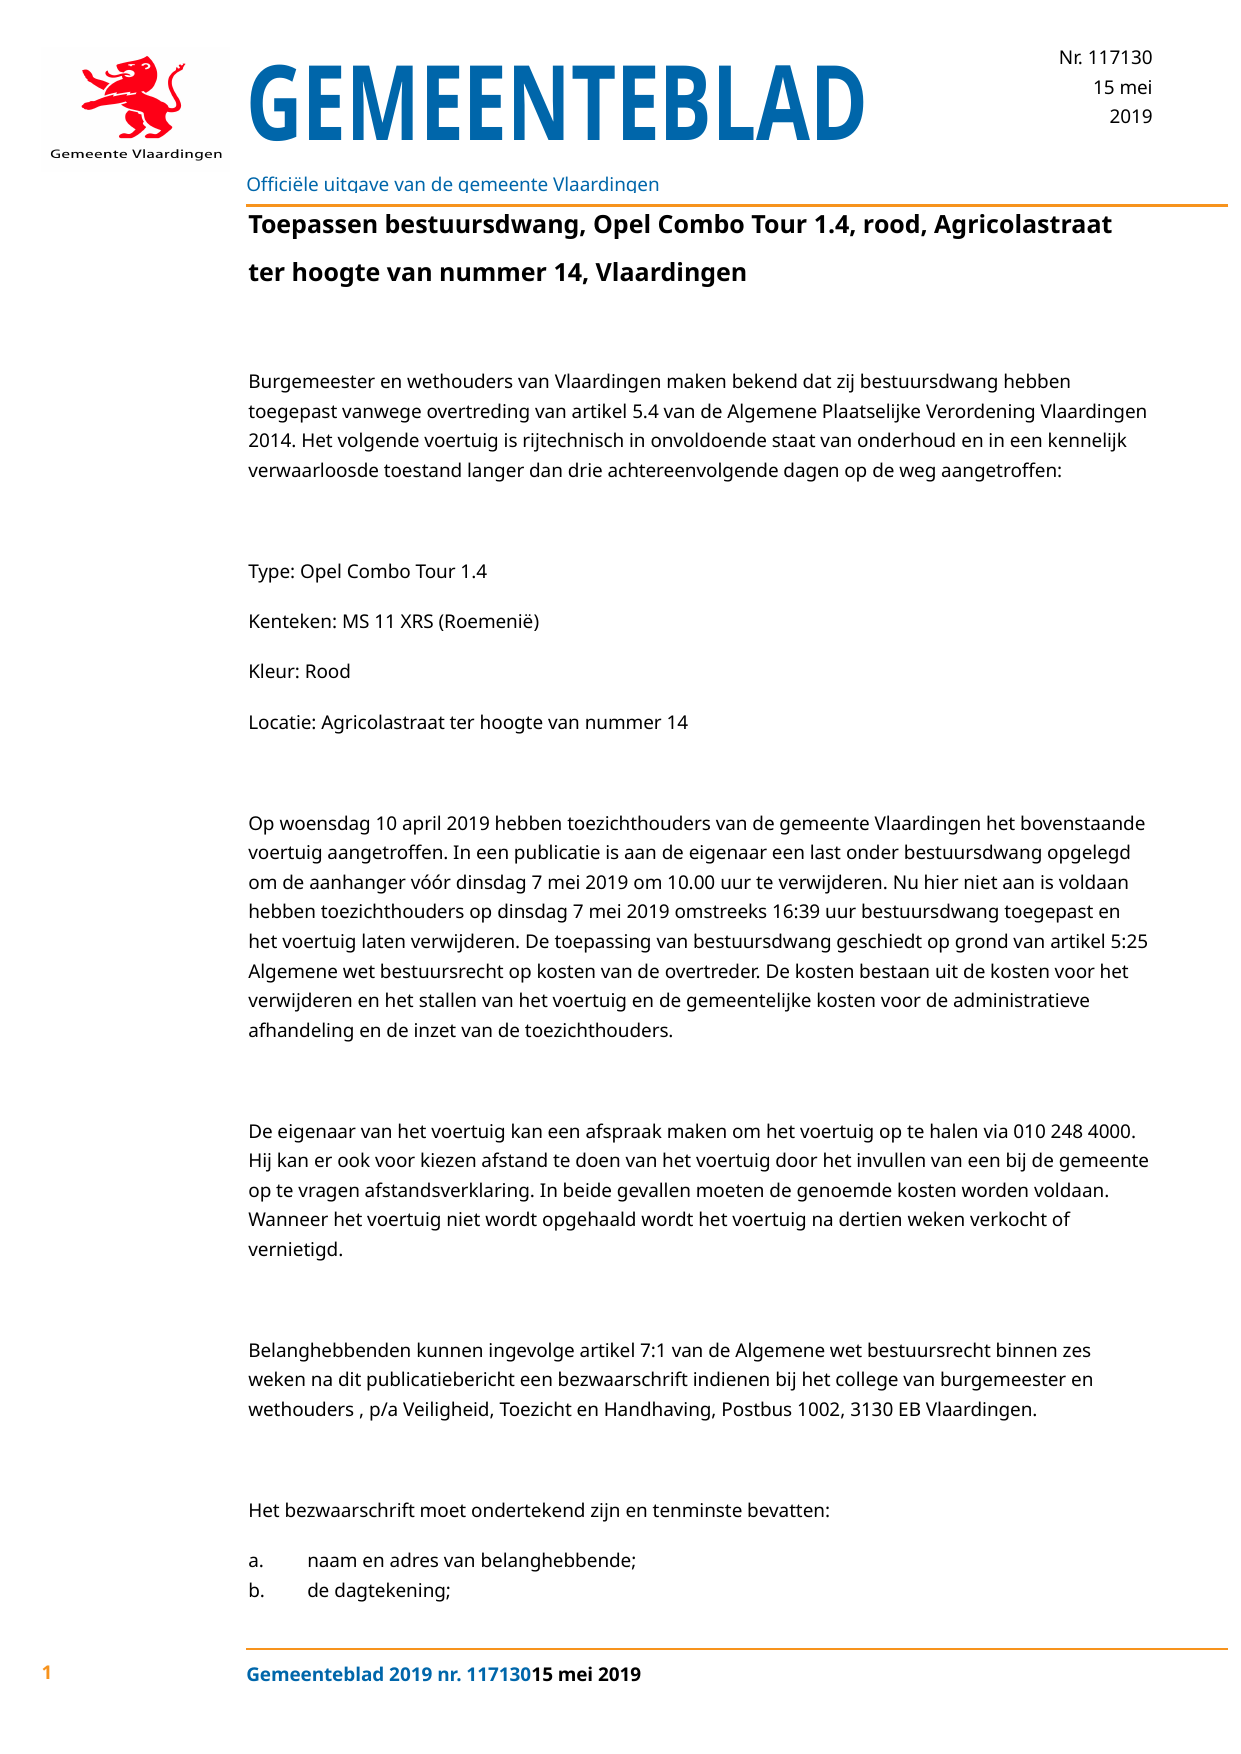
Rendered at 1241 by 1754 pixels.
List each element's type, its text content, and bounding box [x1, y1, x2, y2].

text Belanghebbenden kunnen ingevolge artikel 7:1 van de Algemene wet bestuursrecht binnen zes weken na dit publicatiebericht een bezwaarschrift indienen bij het college van burgemeester en wethouders , p/a Veiligheid, Toezicht en Handhaving, Postbus 1002, 3130 EB Vlaardingen. [248, 1337, 1152, 1422]
text Op woensdag 10 april 2019 hebben toezichthouders van de gemeente Vlaardingen het bovenstaande voertuig aangetroffen. In een publicatie is aan de eigenaar een last onder bestuursdwang opgelegd om de aanhanger vóór dinsdag 7 mei 2019 om 10.00 uur te verwijderen. Nu hier niet aan is voldaan hebben toezichthouders op dinsdag 7 mei 2019 omstreeks 16:39 uur bestuursdwang toegepast en het voertuig laten verwijderen. De toepassing van bestuursdwang geschiedt op grond van artikel 5:25 Algemene wet bestuursrecht op kosten van de overtreder. De kosten bestaan uit de kosten voor het verwijderen en het stallen van het voertuig en de gemeentelijke kosten voor de administratieve afhandeling en de inzet van de toezichthouders. [248, 810, 1152, 1043]
text Kleur: Rood [248, 659, 1152, 684]
text Burgemeester en wethouders van Vlaardingen maken bekend dat zij bestuursdwang hebben toegepast vanwege overtreding van artikel 5.4 van de Algemene Plaatselijke Verordening Vlaardingen 2014. Het volgende voertuig is rijtechnisch in onvoldoende staat van onderhoud en in een kennelijk verwaarloosde toestand langer dan drie achtereenvolgende dagen op de weg aangetroffen: [248, 368, 1152, 483]
text De eigenaar van het voertuig kan een afspraak maken om het voertuig op te halen via 010 248 4000. Hij kan er ook voor kiezen afstand te doen van het voertuig door het invullen van een bij de gemeente op te vragen afstandsverklaring. In beide gevallen moeten de genoemde kosten worden voldaan. Wanneer het voertuig niet wordt opgehaald wordt het voertuig na dertien weken verkocht of vernietigd. [248, 1118, 1152, 1262]
text Het bezwaarschrift moet ondertekend zijn en tenminste bevatten: [248, 1497, 1152, 1523]
text Type: Opel Combo Tour 1.4 [248, 558, 1152, 584]
list de dagtekening; [248, 1577, 1152, 1603]
list naam en adres van belanghebbende; [248, 1547, 1152, 1573]
text Toepassen bestuursdwang, Opel Combo Tour 1.4, rood, Agricolastraat ter hoogte van nummer 14, Vlaardingen [248, 207, 1152, 288]
text Kenteken: MS 11 XRS (Roemenië) [248, 608, 1152, 634]
text Locatie: Agricolastraat ter hoogte van nummer 14 [248, 709, 1152, 735]
picture [41, 47, 231, 172]
